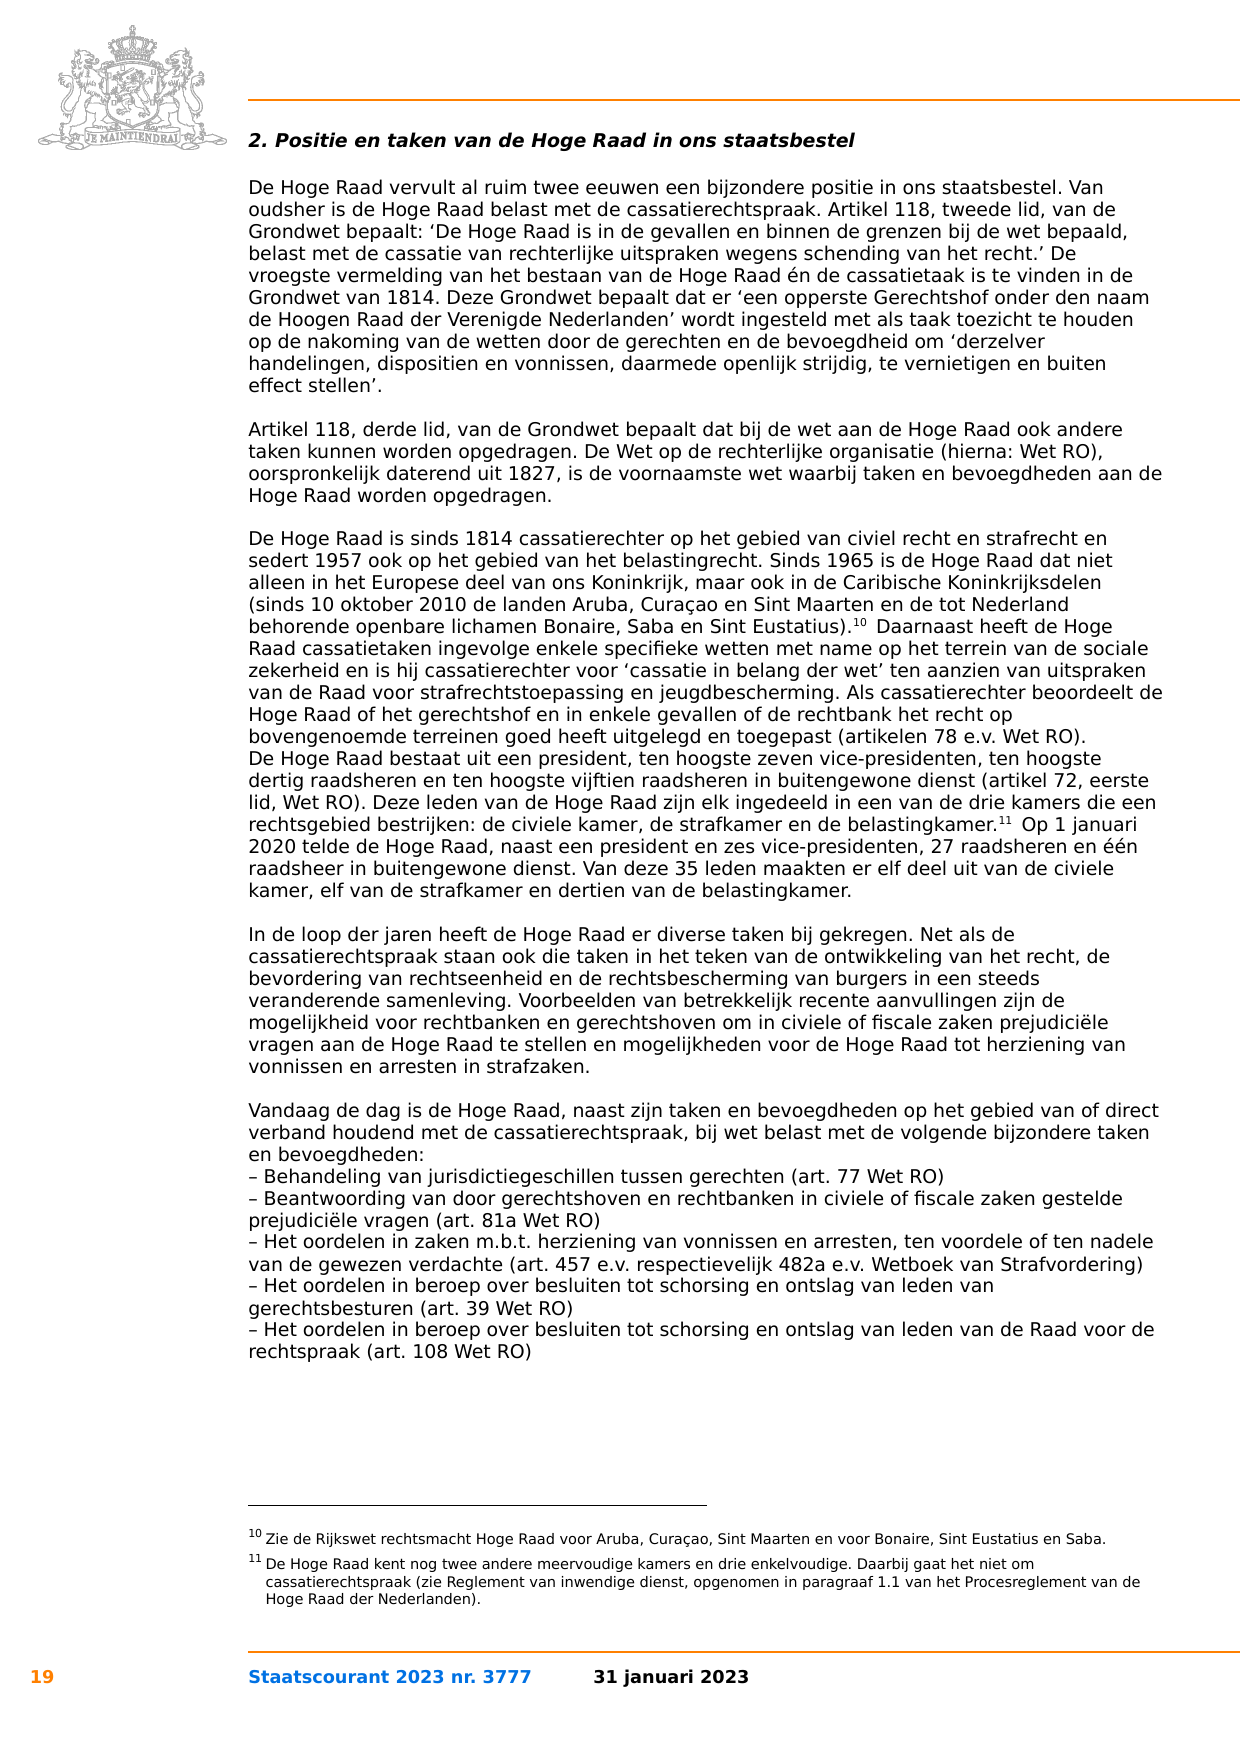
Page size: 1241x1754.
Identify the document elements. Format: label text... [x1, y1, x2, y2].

text Zie de Rijkswet rechtsmacht Hoge Raad voor Aruba, Curaçao, Sint Maarten en voor Bonaire, Sint Eustatius en Saba. [248, 1527, 1163, 1549]
text – Het oordelen in beroep over besluiten tot schorsing en ontslag van leden van gerechtsbesturen (art. 39 Wet RO) [248, 1275, 1163, 1319]
text De Hoge Raad vervult al ruim twee eeuwen een bijzondere positie in ons staatsbestel. Van oudsher is de Hoge Raad belast met de cassatierechtspraak. Artikel 118, tweede lid, van de Grondwet bepaalt: ‘De Hoge Raad is in de gevallen en binnen de grenzen bij de wet bepaald, belast met de cassatie van rechterlijke uitspraken wegens schending van het recht.’ De vroegste vermelding van het bestaan van de Hoge Raad én de cassatietaak is te vinden in de Grondwet van 1814. Deze Grondwet bepaalt dat er ‘een opperste Gerechtshof onder den naam de Hoogen Raad der Verenigde Nederlanden’ wordt ingesteld met als taak toezicht te houden op de nakoming van de wetten door de gerechten en de bevoegdheid om ‘derzelver handelingen, dispositien en vonnissen, daarmede openlijk strijdig, te vernietigen en buiten effect stellen’. [248, 177, 1163, 397]
text De Hoge Raad bestaat uit een president, ten hoogste zeven vice-presidenten, ten hoogste dertig raadsheren en ten hoogste vijftien raadsheren in buitengewone dienst (artikel 72, eerste lid, Wet RO). Deze leden van de Hoge Raad zijn elk ingedeeld in een van de drie kamers die een rechtsgebied bestrijken: de civiele kamer, de strafkamer en de belastingkamer. Op 1 januari 2020 telde de Hoge Raad, naast een president en zes vice-presidenten, 27 raadsheren en één raadsheer in buitengewone dienst. Van deze 35 leden maakten er elf deel uit van de civiele kamer, elf van de strafkamer en dertien van de belastingkamer. [248, 748, 1163, 902]
text – Behandeling van jurisdictiegeschillen tussen gerechten (art. 77 Wet RO) [248, 1166, 1163, 1187]
text De Hoge Raad kent nog twee andere meervoudige kamers en drie enkelvoudige. Daarbij gaat het niet om cassatierechtspraak (zie Reglement van inwendige dienst, opgenomen in paragraaf 1.1 van het Procesreglement van de Hoge Raad der Nederlanden). [248, 1552, 1163, 1608]
subtitle 2. Positie en taken van de Hoge Raad in ons staatsbestel [248, 130, 1163, 152]
text De Hoge Raad is sinds 1814 cassatierechter op het gebied van civiel recht en strafrecht en sedert 1957 ook op het gebied van het belastingrecht. Sinds 1965 is de Hoge Raad dat niet alleen in het Europese deel van ons Koninkrijk, maar ook in de Caribische Koninkrijksdelen (sinds 10 oktober 2010 de landen Aruba, Curaçao en Sint Maarten en de tot Nederland behorende openbare lichamen Bonaire, Saba en Sint Eustatius). Daarnaast heeft de Hoge Raad cassatietaken ingevolge enkele specifieke wetten met name op het terrein van de sociale zekerheid en is hij cassatierechter voor ‘cassatie in belang der wet’ ten aanzien van uitspraken van de Raad voor strafrechtstoepassing en jeugdbescherming. Als cassatierechter beoordeelt de Hoge Raad of het gerechtshof en in enkele gevallen of de rechtbank het recht op bovengenoemde terreinen goed heeft uitgelegd en toegepast (artikelen 78 e.v. Wet RO). [248, 528, 1163, 748]
text Artikel 118, derde lid, van de Grondwet bepaalt dat bij de wet aan de Hoge Raad ook andere taken kunnen worden opgedragen. De Wet op de rechterlijke organisatie (hierna: Wet RO), oorspronkelijk daterend uit 1827, is de voornaamste wet waarbij taken en bevoegdheden aan de Hoge Raad worden opgedragen. [248, 418, 1163, 506]
text – Het oordelen in zaken m.b.t. herziening van vonnissen en arresten, ten voordele of ten nadele van de gewezen verdachte (art. 457 e.v. respectievelijk 482a e.v. Wetboek van Strafvordering) [248, 1231, 1163, 1275]
text In de loop der jaren heeft de Hoge Raad er diverse taken bij gekregen. Net als de cassatierechtspraak staan ook die taken in het teken van de ontwikkeling van het recht, de bevordering van rechtseenheid en de rechtsbescherming van burgers in een steeds veranderende samenleving. Voorbeelden van betrekkelijk recente aanvullingen zijn de mogelijkheid voor rechtbanken en gerechtshoven om in civiele of fiscale zaken prejudiciële vragen aan de Hoge Raad te stellen en mogelijkheden voor de Hoge Raad tot herziening van vonnissen en arresten in strafzaken. [248, 924, 1163, 1078]
text – Het oordelen in beroep over besluiten tot schorsing en ontslag van leden van de Raad voor de rechtspraak (art. 108 Wet RO) [248, 1319, 1163, 1363]
picture [38, 25, 227, 150]
text Vandaag de dag is de Hoge Raad, naast zijn taken en bevoegdheden op het gebied van of direct verband houdend met de cassatierechtspraak, bij wet belast met de volgende bijzondere taken en bevoegdheden: [248, 1099, 1163, 1166]
text – Beantwoording van door gerechtshoven en rechtbanken in civiele of fiscale zaken gestelde prejudiciële vragen (art. 81a Wet RO) [248, 1187, 1163, 1231]
